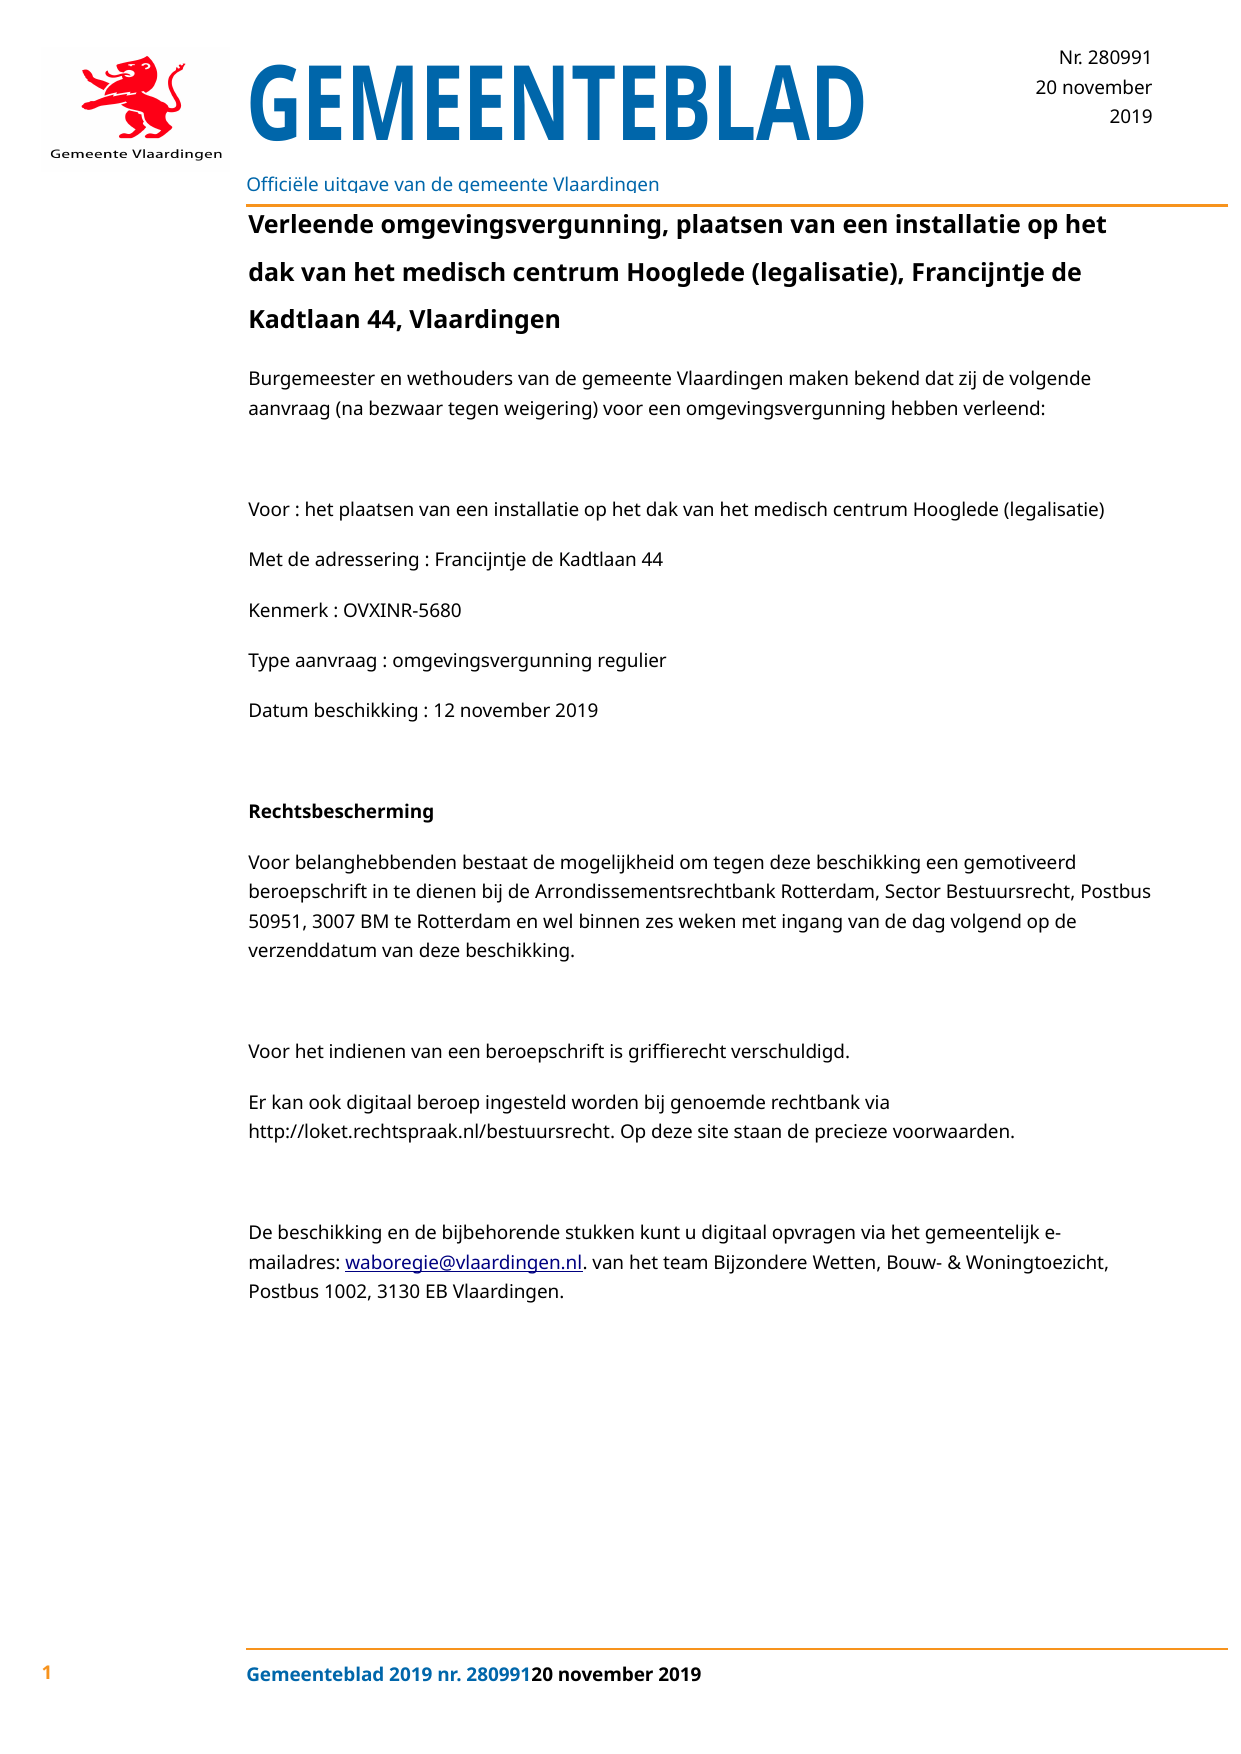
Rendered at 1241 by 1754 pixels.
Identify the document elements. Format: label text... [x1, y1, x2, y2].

text Datum beschikking : 12 november 2019 [248, 698, 1152, 723]
picture [41, 47, 231, 172]
text Voor het indienen van een beroepschrift is griffierecht verschuldigd. [248, 1038, 1152, 1064]
text Verleende omgevingsvergunning, plaatsen van een installatie op het dak van het medisch centrum Hooglede (legalisatie), Francijntje de Kadtlaan 44, Vlaardingen [248, 207, 1152, 336]
text Type aanvraag : omgevingsvergunning regulier [248, 647, 1152, 673]
text Rechtsbescherming [248, 798, 1152, 824]
text Kenmerk : OVXINR-5680 [248, 597, 1152, 622]
text Voor belanghebbenden bestaat de mogelijkheid om tegen deze beschikking een gemotiveerd beroepschrift in te dienen bij de Arrondissementsrechtbank Rotterdam, Sector Bestuursrecht, Postbus 50951, 3007 BM te Rotterdam en wel binnen zes weken met ingang van de dag volgend op de verzenddatum van deze beschikking. [248, 849, 1152, 963]
text Burgemeester en wethouders van de gemeente Vlaardingen maken bekend dat zij de volgende aanvraag (na bezwaar tegen weigering) voor een omgevingsvergunning hebben verleend: [248, 366, 1152, 421]
text Er kan ook digitaal beroep ingesteld worden bij genoemde rechtbank via http://loket.rechtspraak.nl/bestuursrecht. Op deze site staan de precieze voorwaarden. [248, 1089, 1152, 1144]
text De beschikking en de bijbehorende stukken kunt u digitaal opvragen via het gemeentelijk e-mailadres: waboregie@vlaardingen.nl. van het team Bijzondere Wetten, Bouw- & Woningtoezicht, Postbus 1002, 3130 EB Vlaardingen. [248, 1219, 1152, 1304]
text Met de adressering : Francijntje de Kadtlaan 44 [248, 546, 1152, 572]
text Voor : het plaatsen van een installatie op het dak van het medisch centrum Hooglede (legalisatie) [248, 496, 1152, 522]
